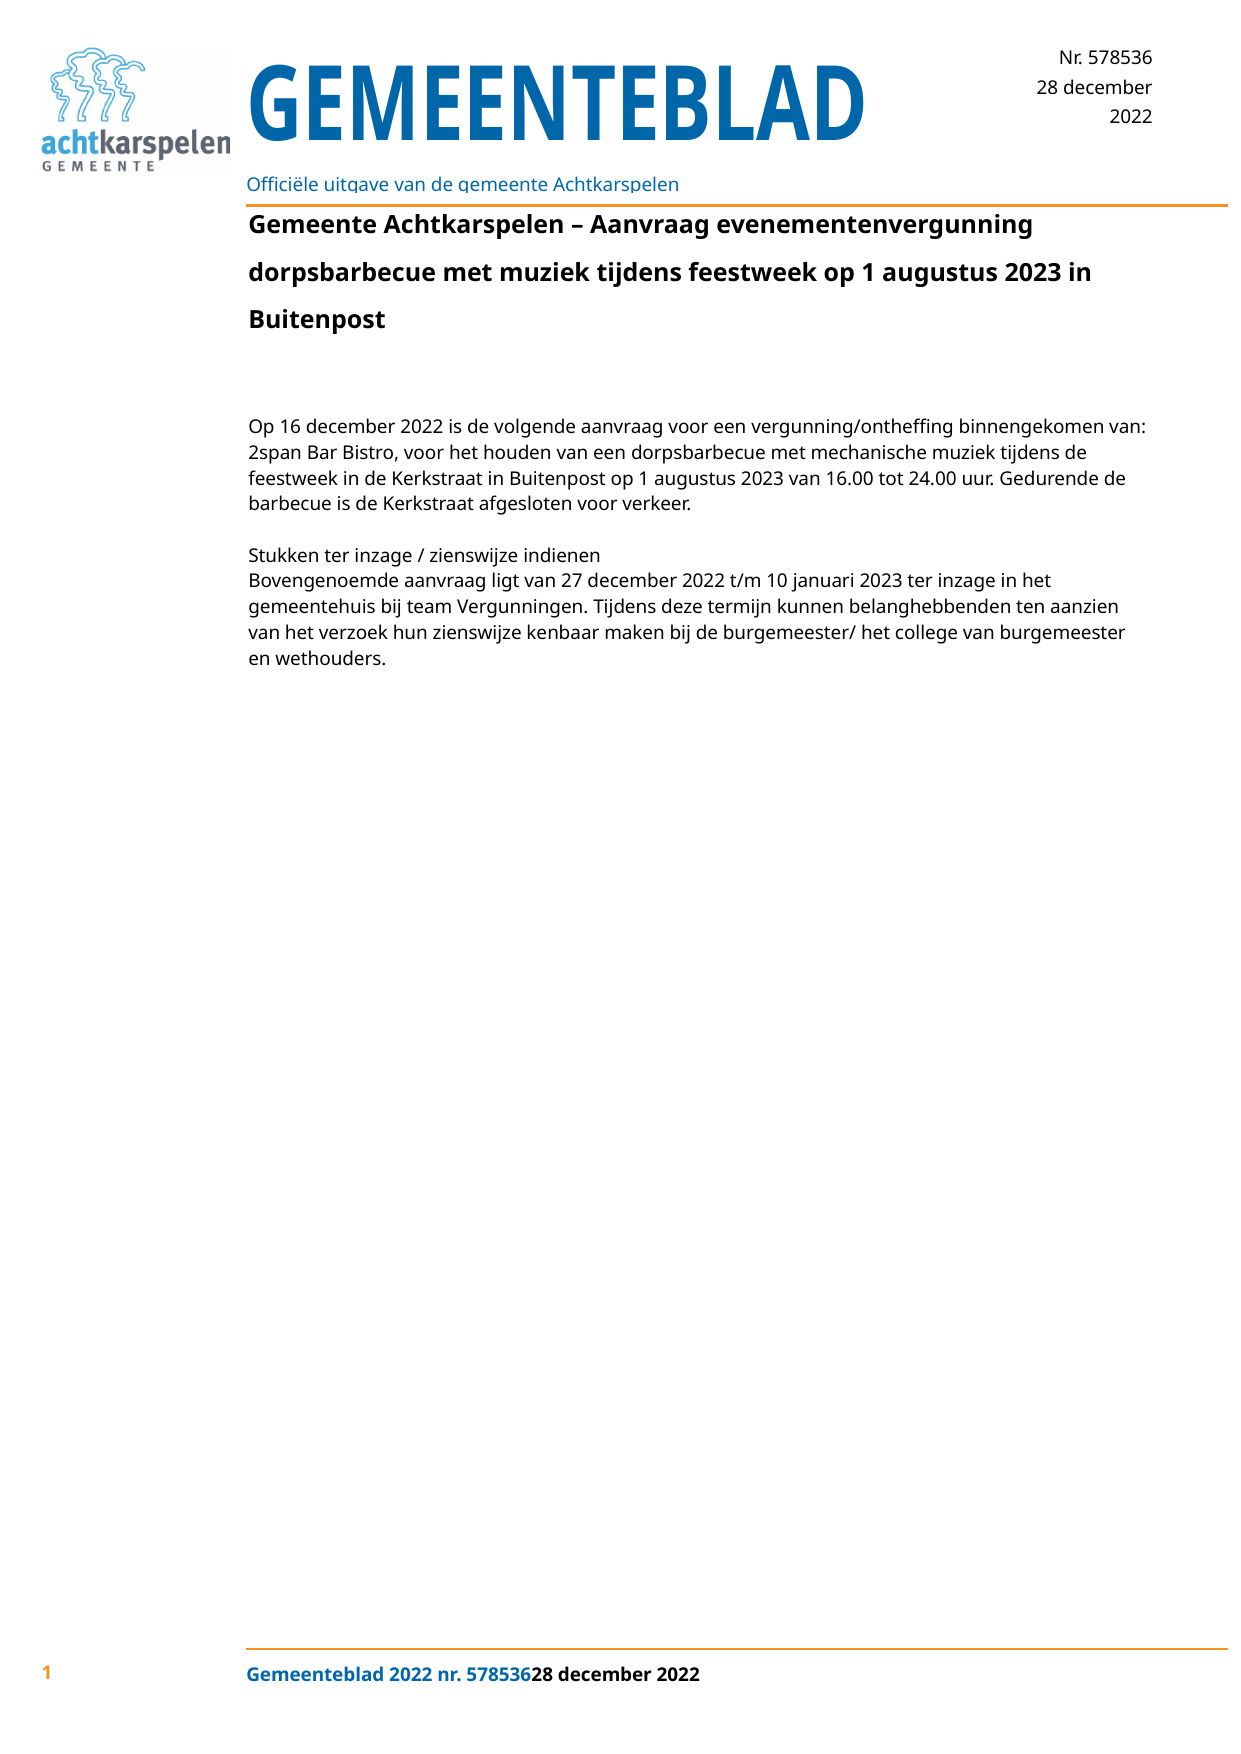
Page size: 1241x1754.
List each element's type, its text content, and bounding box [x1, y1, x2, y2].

picture [41, 47, 231, 172]
text Bovengenoemde aanvraag ligt van 27 december 2022 t/m 10 januari 2023 ter inzage in het gemeentehuis bij team Vergunningen. Tijdens deze termijn kunnen belanghebbenden ten aanzien van het verzoek hun zienswijze kenbaar maken bij de burgemeester/ het college van burgemeester en wethouders. [248, 568, 1152, 671]
text Gemeente Achtkarspelen – Aanvraag evenementenvergunning dorpsbarbecue met muziek tijdens feestweek op 1 augustus 2023 in Buitenpost [248, 207, 1152, 336]
text Op 16 december 2022 is de volgende aanvraag voor een vergunning/ontheffing binnengekomen van: [248, 413, 1152, 439]
text 2span Bar Bistro, voor het houden van een dorpsbarbecue met mechanische muziek tijdens de feestweek in de Kerkstraat in Buitenpost op 1 augustus 2023 van 16.00 tot 24.00 uur. Gedurende de barbecue is de Kerkstraat afgesloten voor verkeer. [248, 439, 1152, 516]
text Stukken ter inzage / zienswijze indienen [248, 542, 1152, 568]
